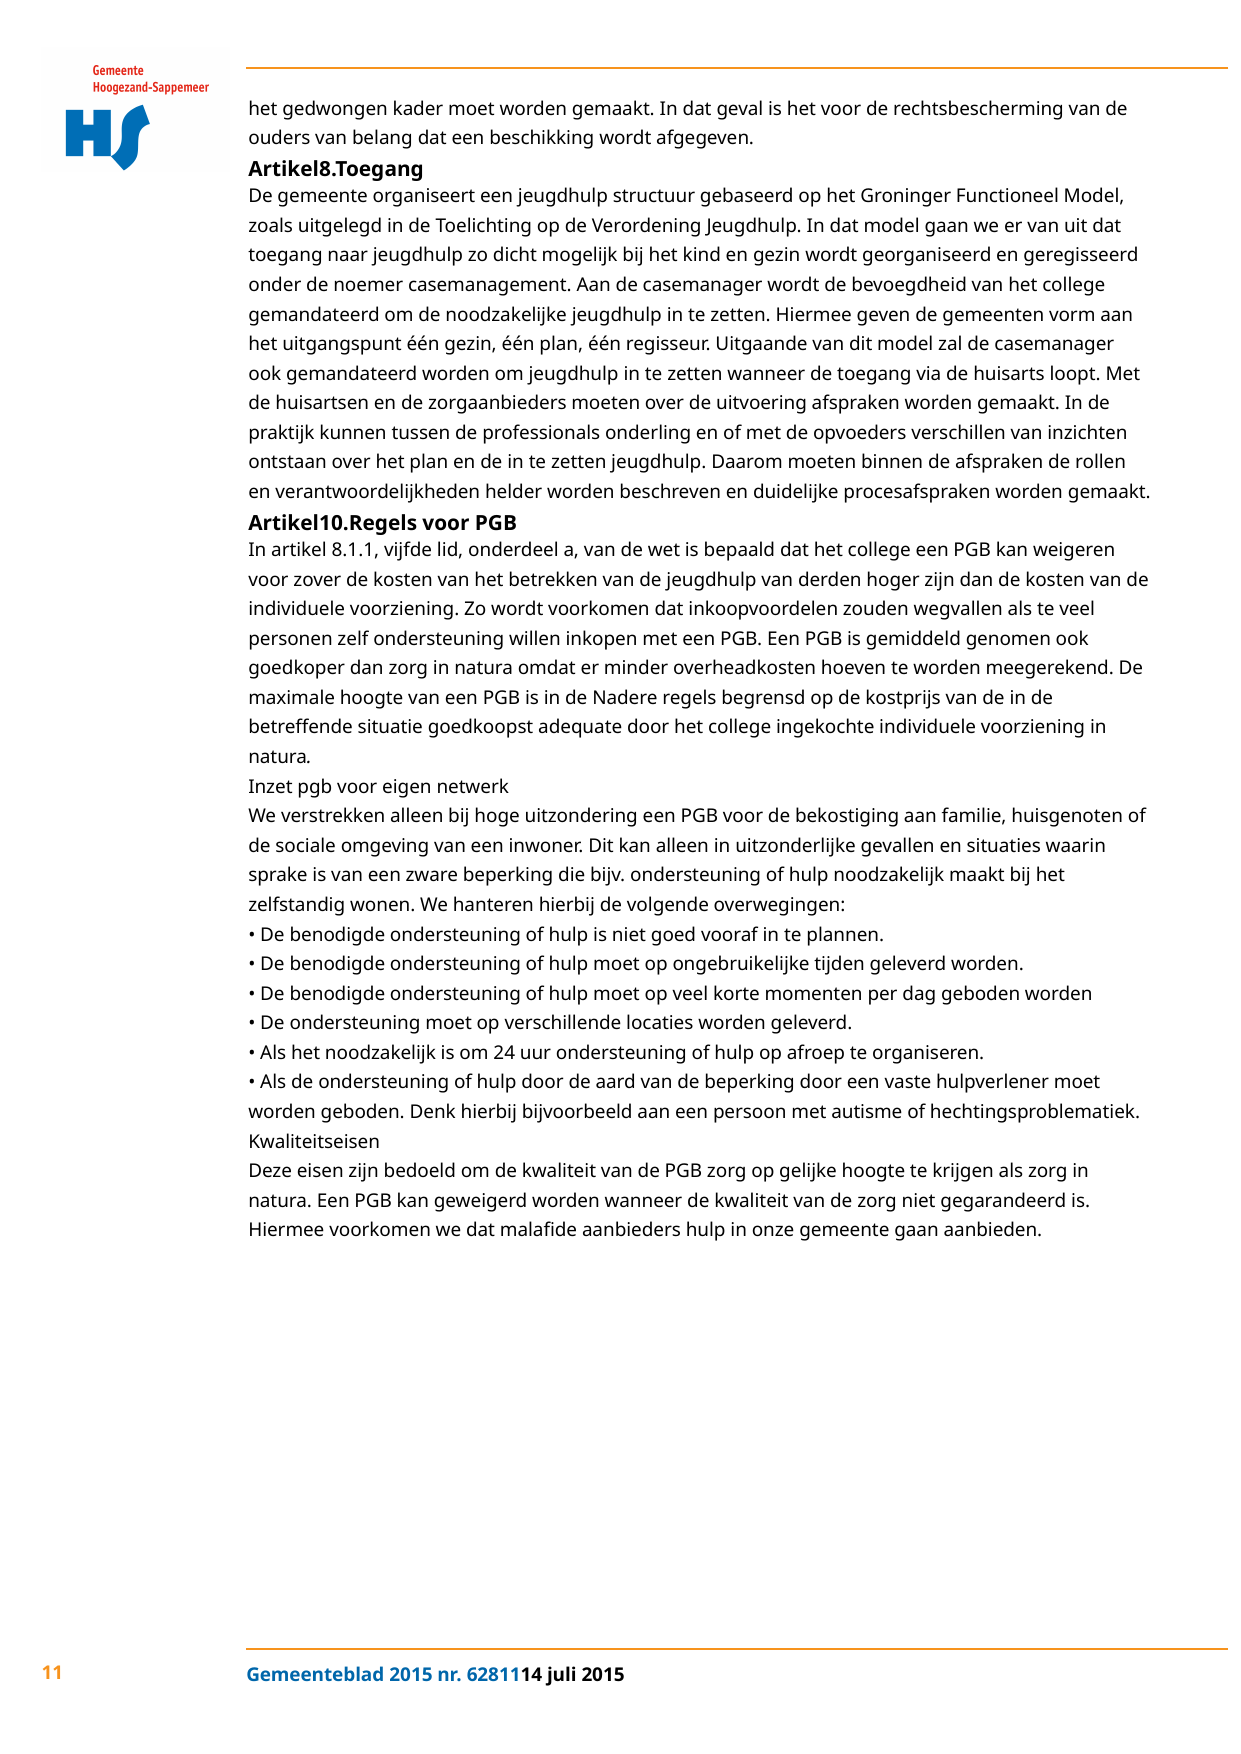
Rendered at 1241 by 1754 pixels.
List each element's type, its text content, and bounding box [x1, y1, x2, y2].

text • De benodigde ondersteuning of hulp moet op veel korte momenten per dag geboden worden [248, 980, 1152, 1006]
text het gedwongen kader moet worden gemaakt. In dat geval is het voor de rechtsbescherming van de ouders van belang dat een beschikking wordt afgegeven. [248, 95, 1152, 150]
text Artikel8.Toegang [248, 154, 1152, 182]
text Deze eisen zijn bedoeld om de kwaliteit van de PGB zorg op gelijke hoogte te krijgen als zorg in natura. Een PGB kan geweigerd worden wanneer de kwaliteit van de zorg niet gegarandeerd is. Hiermee voorkomen we dat malafide aanbieders hulp in onze gemeente gaan aanbieden. [248, 1157, 1152, 1242]
text We verstrekken alleen bij hoge uitzondering een PGB voor de bekostiging aan familie, huisgenoten of de sociale omgeving van een inwoner. Dit kan alleen in uitzonderlijke gevallen en situaties waarin sprake is van een zware beperking die bijv. ondersteuning of hulp noodzakelijk maakt bij het zelfstandig wonen. We hanteren hierbij de volgende overwegingen: [248, 802, 1152, 917]
text Inzet pgb voor eigen netwerk [248, 773, 1152, 799]
picture [41, 47, 231, 172]
text Artikel10.Regels voor PGB [248, 508, 1152, 536]
text • Als de ondersteuning of hulp door de aard van de beperking door een vaste hulpverlener moet worden geboden. Denk hierbij bijvoorbeeld aan een persoon met autisme of hechtingsproblematiek. [248, 1069, 1152, 1124]
text • De benodigde ondersteuning of hulp moet op ongebruikelijke tijden geleverd worden. [248, 950, 1152, 976]
text • De ondersteuning moet op verschillende locaties worden geleverd. [248, 1009, 1152, 1035]
text • Als het noodzakelijk is om 24 uur ondersteuning of hulp op afroep te organiseren. [248, 1039, 1152, 1065]
text • De benodigde ondersteuning of hulp is niet goed vooraf in te plannen. [248, 921, 1152, 947]
text In artikel 8.1.1, vijfde lid, onderdeel a, van de wet is bepaald dat het college een PGB kan weigeren voor zover de kosten van het betrekken van de jeugdhulp van derden hoger zijn dan de kosten van de individuele voorziening. Zo wordt voorkomen dat inkoopvoordelen zouden wegvallen als te veel personen zelf ondersteuning willen inkopen met een PGB. Een PGB is gemiddeld genomen ook goedkoper dan zorg in natura omdat er minder overheadkosten hoeven te worden meegerekend. De maximale hoogte van een PGB is in de Nadere regels begrensd op de kostprijs van de in de betreffende situatie goedkoopst adequate door het college ingekochte individuele voorziening in natura. [248, 536, 1152, 769]
text Kwaliteitseisen [248, 1128, 1152, 1154]
text De gemeente organiseert een jeugdhulp structuur gebaseerd op het Groninger Functioneel Model, zoals uitgelegd in de Toelichting op de Verordening Jeugdhulp. In dat model gaan we er van uit dat toegang naar jeugdhulp zo dicht mogelijk bij het kind en gezin wordt georganiseerd en geregisseerd onder de noemer casemanagement. Aan de casemanager wordt de bevoegdheid van het college gemandateerd om de noodzakelijke jeugdhulp in te zetten. Hiermee geven de gemeenten vorm aan het uitgangspunt één gezin, één plan, één regisseur. Uitgaande van dit model zal de casemanager ook gemandateerd worden om jeugdhulp in te zetten wanneer de toegang via de huisarts loopt. Met de huisartsen en de zorgaanbieders moeten over de uitvoering afspraken worden gemaakt. In de praktijk kunnen tussen de professionals onderling en of met de opvoeders verschillen van inzichten ontstaan over het plan en de in te zetten jeugdhulp. Daarom moeten binnen de afspraken de rollen en verantwoordelijkheden helder worden beschreven en duidelijke procesafspraken worden gemaakt. [248, 182, 1152, 504]
